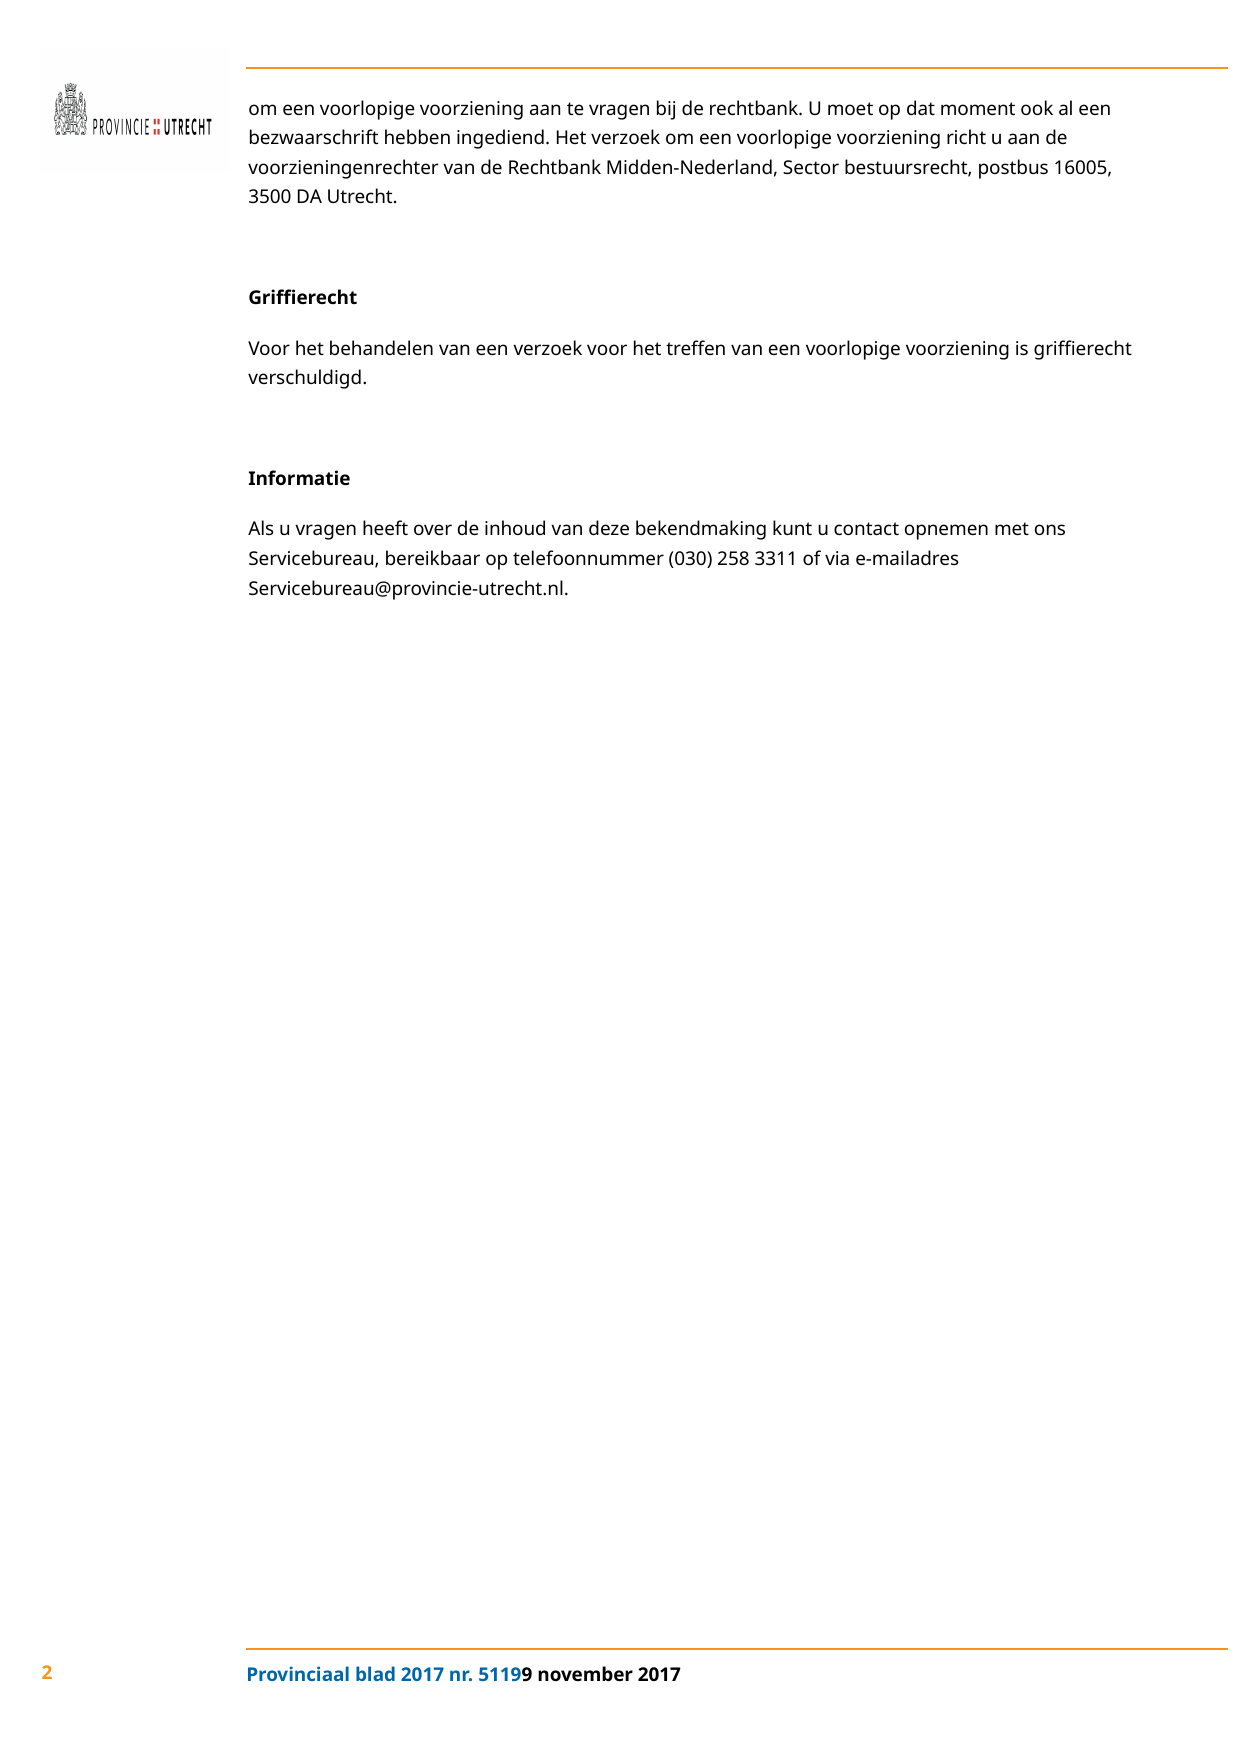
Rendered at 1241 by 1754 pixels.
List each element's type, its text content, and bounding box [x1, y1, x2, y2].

text Griffierecht [248, 284, 1152, 310]
text Als u vragen heeft over de inhoud van deze bekendmaking kunt u contact opnemen met ons Servicebureau, bereikbaar op telefoonnummer (030) 258 3311 of via e-mailadres Servicebureau@provincie-utrecht.nl. [248, 516, 1152, 601]
picture [41, 47, 231, 172]
text Voor het behandelen van een verzoek voor het treffen van een voorlopige voorziening is griffierecht verschuldigd. [248, 335, 1152, 390]
text Informatie [248, 465, 1152, 491]
text om een voorlopige voorziening aan te vragen bij de rechtbank. U moet op dat moment ook al een bezwaarschrift hebben ingediend. Het verzoek om een voorlopige voorziening richt u aan de voorzieningenrechter van de Rechtbank Midden-Nederland, Sector bestuursrecht, postbus 16005, 3500 DA Utrecht. [248, 95, 1152, 209]
